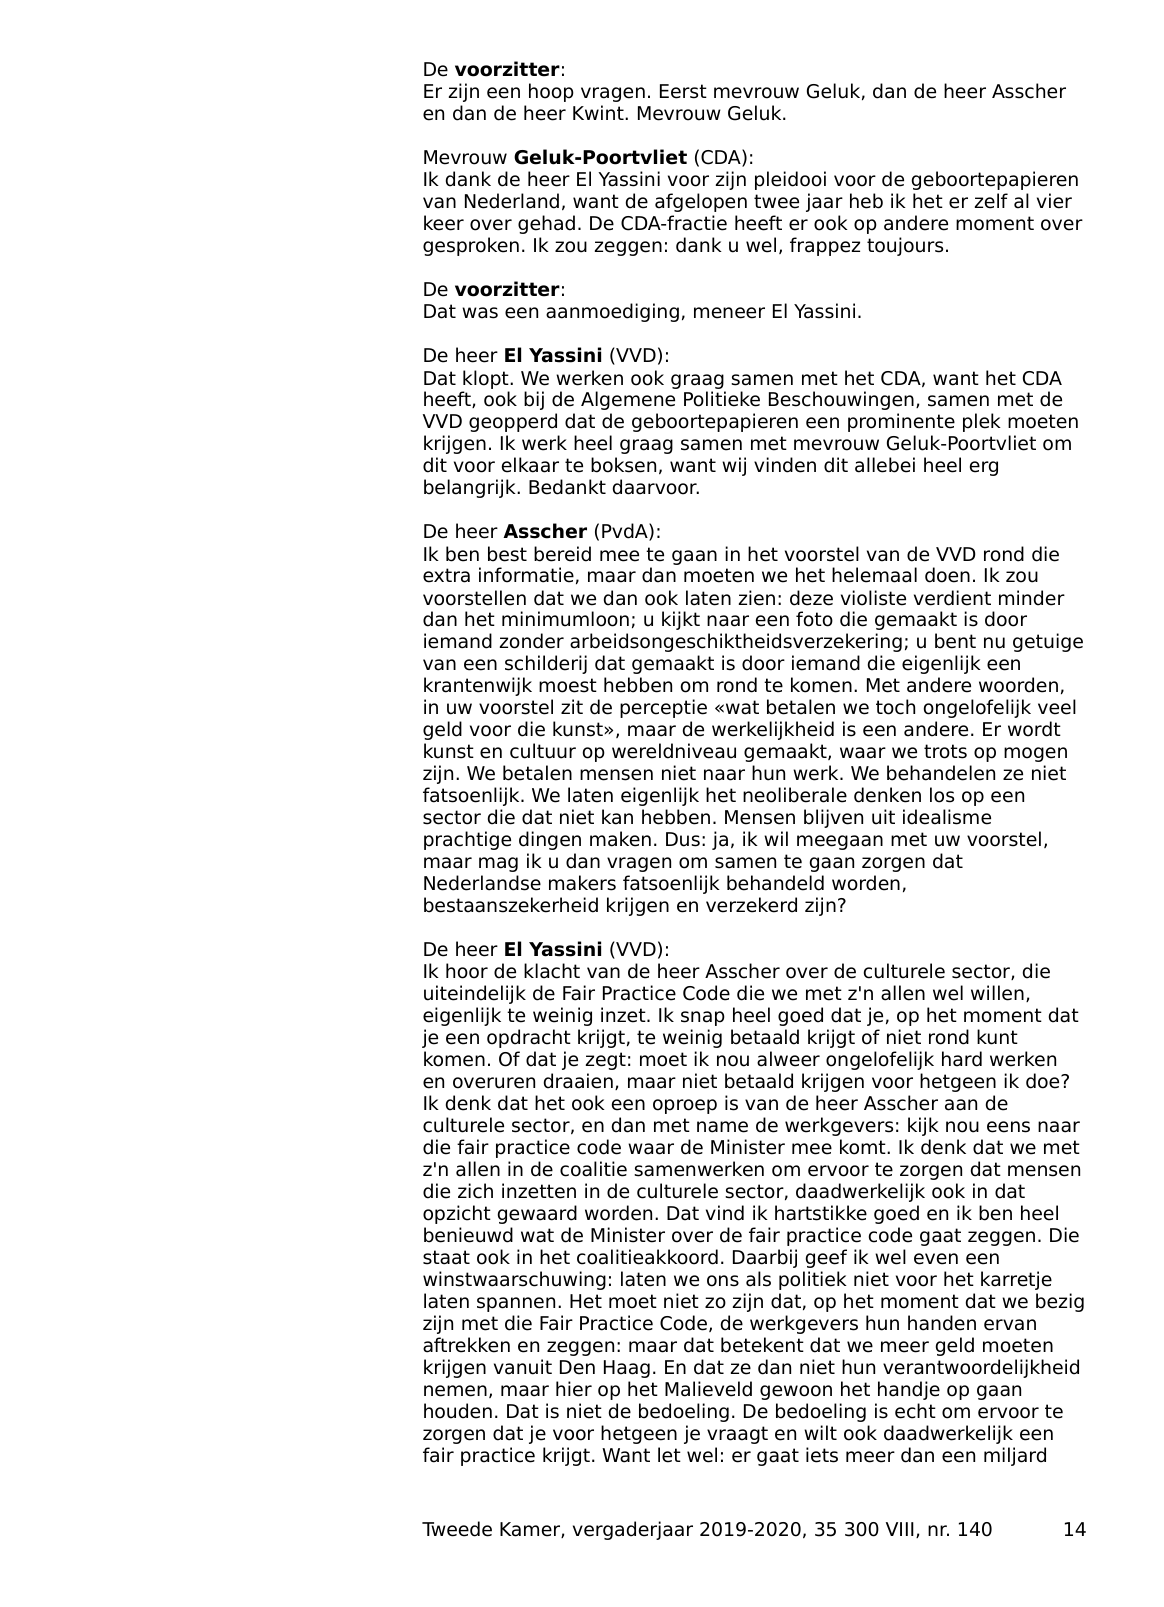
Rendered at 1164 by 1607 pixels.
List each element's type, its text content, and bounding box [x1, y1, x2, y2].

text De heer El Yassini (VVD): [422, 345, 1087, 367]
text Ik dank de heer El Yassini voor zijn pleidooi voor de geboortepapieren van Nederland, want de afgelopen twee jaar heb ik het er zelf al vier keer over gehad. De CDA-fractie heeft er ook op andere moment over gesproken. Ik zou zeggen: dank u wel, frappez toujours. [422, 169, 1087, 257]
text Er zijn een hoop vragen. Eerst mevrouw Geluk, dan de heer Asscher en dan de heer Kwint. Mevrouw Geluk. [422, 81, 1087, 125]
text Ik hoor de klacht van de heer Asscher over de culturele sector, die uiteindelijk de Fair Practice Code die we met z'n allen wel willen, eigenlijk te weinig inzet. Ik snap heel goed dat je, op het moment dat je een opdracht krijgt, te weinig betaald krijgt of niet rond kunt komen. Of dat je zegt: moet ik nou alweer ongelofelijk hard werken en overuren draaien, maar niet betaald krijgen voor hetgeen ik doe? Ik denk dat het ook een oproep is van de heer Asscher aan de culturele sector, en dan met name de werkgevers: kijk nou eens naar die fair practice code waar de Minister mee komt. Ik denk dat we met z'n allen in de coalitie samenwerken om ervoor te zorgen dat mensen die zich inzetten in de culturele sector, daadwerkelijk ook in dat opzicht gewaard worden. Dat vind ik hartstikke goed en ik ben heel benieuwd wat de Minister over de fair practice code gaat zeggen. Die staat ook in het coalitieakkoord. Daarbij geef ik wel even een winstwaarschuwing: laten we ons als politiek niet voor het karretje laten spannen. Het moet niet zo zijn dat, op het moment dat we bezig zijn met die Fair Practice Code, de werkgevers hun handen ervan aftrekken en zeggen: maar dat betekent dat we meer geld moeten krijgen vanuit Den Haag. En dat ze dan niet hun verantwoordelijkheid nemen, maar hier op het Malieveld gewoon het handje op gaan houden. Dat is niet de bedoeling. De bedoeling is echt om ervoor te zorgen dat je voor hetgeen je vraagt en wilt ook daadwerkelijk een fair practice krijgt. Want let wel: er gaat iets meer dan een miljard [422, 961, 1087, 1467]
text Ik ben best bereid mee te gaan in het voorstel van de VVD rond die extra informatie, maar dan moeten we het helemaal doen. Ik zou voorstellen dat we dan ook laten zien: deze violiste verdient minder dan het minimumloon; u kijkt naar een foto die gemaakt is door iemand zonder arbeidsongeschiktheidsverzekering; u bent nu getuige van een schilderij dat gemaakt is door iemand die eigenlijk een krantenwijk moest hebben om rond te komen. Met andere woorden, in uw voorstel zit de perceptie «wat betalen we toch ongelofelijk veel geld voor die kunst», maar de werkelijkheid is een andere. Er wordt kunst en cultuur op wereldniveau gemaakt, waar we trots op mogen zijn. We betalen mensen niet naar hun werk. We behandelen ze niet fatsoenlijk. We laten eigenlijk het neoliberale denken los op een sector die dat niet kan hebben. Mensen blijven uit idealisme prachtige dingen maken. Dus: ja, ik wil meegaan met uw voorstel, maar mag ik u dan vragen om samen te gaan zorgen dat Nederlandse makers fatsoenlijk behandeld worden, bestaanszekerheid krijgen en verzekerd zijn? [422, 543, 1087, 917]
text De voorzitter: [422, 279, 1087, 301]
text Mevrouw Geluk-Poortvliet (CDA): [422, 147, 1087, 169]
text Dat was een aanmoediging, meneer El Yassini. [422, 301, 1087, 323]
text Dat klopt. We werken ook graag samen met het CDA, want het CDA heeft, ook bij de Algemene Politieke Beschouwingen, samen met de VVD geopperd dat de geboortepapieren een prominente plek moeten krijgen. Ik werk heel graag samen met mevrouw Geluk-Poortvliet om dit voor elkaar te boksen, want wij vinden dit allebei heel erg belangrijk. Bedankt daarvoor. [422, 367, 1087, 499]
text De voorzitter: [422, 59, 1087, 81]
text De heer Asscher (PvdA): [422, 521, 1087, 543]
text De heer El Yassini (VVD): [422, 939, 1087, 961]
